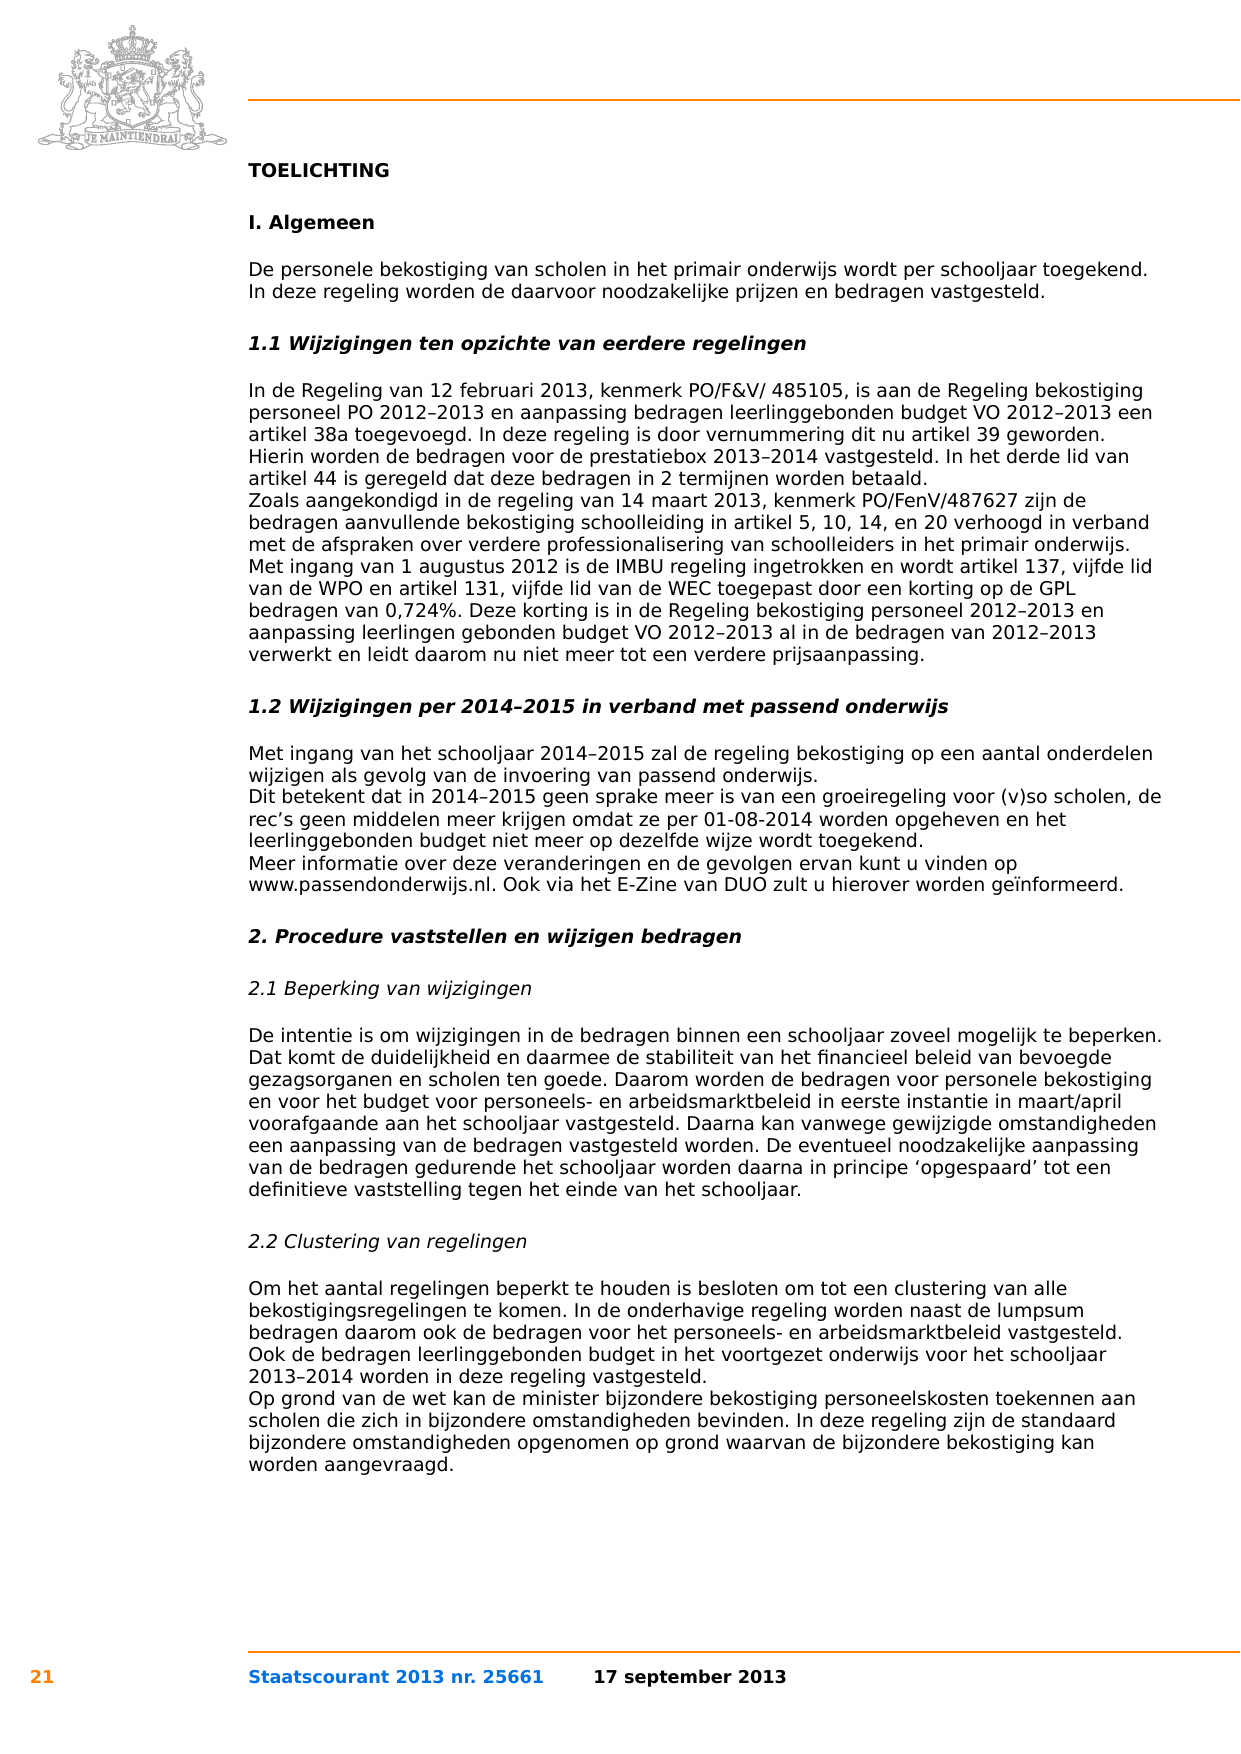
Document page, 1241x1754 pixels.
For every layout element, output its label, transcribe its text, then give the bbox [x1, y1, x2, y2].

subtitle 2. Procedure vaststellen en wijzigen bedragen [248, 926, 1163, 948]
subtitle 1.1 Wijzigingen ten opzichte van eerdere regelingen [248, 333, 1163, 355]
subtitle 2.1 Beperking van wijzigingen [248, 978, 1163, 1000]
text Dit betekent dat in 2014–2015 geen sprake meer is van een groeiregeling voor (v)so scholen, de rec’s geen middelen meer krijgen omdat ze per 01-08-2014 worden opgeheven en het leerlinggebonden budget niet meer op dezelfde wijze wordt toegekend. [248, 786, 1163, 852]
subtitle I. Algemeen [248, 212, 1163, 234]
text De intentie is om wijzigingen in de bedragen binnen een schooljaar zoveel mogelijk te beperken. Dat komt de duidelijkheid en daarmee de stabiliteit van het financieel beleid van bevoegde gezagsorganen en scholen ten goede. Daarom worden de bedragen voor personele bekostiging en voor het budget voor personeels- en arbeidsmarktbeleid in eerste instantie in maart/april voorafgaande aan het schooljaar vastgesteld. Daarna kan vanwege gewijzigde omstandigheden een aanpassing van de bedragen vastgesteld worden. De eventueel noodzakelijke aanpassing van de bedragen gedurende het schooljaar worden daarna in principe ‘opgespaard’ tot een definitieve vaststelling tegen het einde van het schooljaar. [248, 1025, 1163, 1201]
text Met ingang van het schooljaar 2014–2015 zal de regeling bekostiging op een aantal onderdelen wijzigen als gevolg van de invoering van passend onderwijs. [248, 742, 1163, 786]
subtitle TOELICHTING [248, 160, 1163, 182]
text Op grond van de wet kan de minister bijzondere bekostiging personeelskosten toekennen aan scholen die zich in bijzondere omstandigheden bevinden. In deze regeling zijn de standaard bijzondere omstandigheden opgenomen op grond waarvan de bijzondere bekostiging kan worden aangevraagd. [248, 1388, 1163, 1476]
subtitle 2.2 Clustering van regelingen [248, 1231, 1163, 1253]
picture [38, 25, 227, 150]
text In de Regeling van 12 februari 2013, kenmerk PO/F&V/ 485105, is aan de Regeling bekostiging personeel PO 2012–2013 en aanpassing bedragen leerlinggebonden budget VO 2012–2013 een artikel 38a toegevoegd. In deze regeling is door vernummering dit nu artikel 39 geworden. Hierin worden de bedragen voor de prestatiebox 2013–2014 vastgesteld. In het derde lid van artikel 44 is geregeld dat deze bedragen in 2 termijnen worden betaald. [248, 380, 1163, 490]
text Zoals aangekondigd in de regeling van 14 maart 2013, kenmerk PO/FenV/487627 zijn de bedragen aanvullende bekostiging schoolleiding in artikel 5, 10, 14, en 20 verhoogd in verband met de afspraken over verdere professionalisering van schoolleiders in het primair onderwijs. [248, 490, 1163, 556]
text Met ingang van 1 augustus 2012 is de IMBU regeling ingetrokken en wordt artikel 137, vijfde lid van de WPO en artikel 131, vijfde lid van de WEC toegepast door een korting op de GPL bedragen van 0,724%. Deze korting is in de Regeling bekostiging personeel 2012–2013 en aanpassing leerlingen gebonden budget VO 2012–2013 al in de bedragen van 2012–2013 verwerkt en leidt daarom nu niet meer tot een verdere prijsaanpassing. [248, 556, 1163, 666]
text Om het aantal regelingen beperkt te houden is besloten om tot een clustering van alle bekostigingsregelingen te komen. In de onderhavige regeling worden naast de lumpsum bedragen daarom ook de bedragen voor het personeels- en arbeidsmarktbeleid vastgesteld. Ook de bedragen leerlinggebonden budget in het voortgezet onderwijs voor het schooljaar 2013–2014 worden in deze regeling vastgesteld. [248, 1278, 1163, 1388]
text De personele bekostiging van scholen in het primair onderwijs wordt per schooljaar toegekend. In deze regeling worden de daarvoor noodzakelijke prijzen en bedragen vastgesteld. [248, 259, 1163, 303]
text Meer informatie over deze veranderingen en de gevolgen ervan kunt u vinden op www.passendonderwijs.nl. Ook via het E-Zine van DUO zult u hierover worden geïnformeerd. [248, 852, 1163, 896]
subtitle 1.2 Wijzigingen per 2014–2015 in verband met passend onderwijs [248, 696, 1163, 717]
